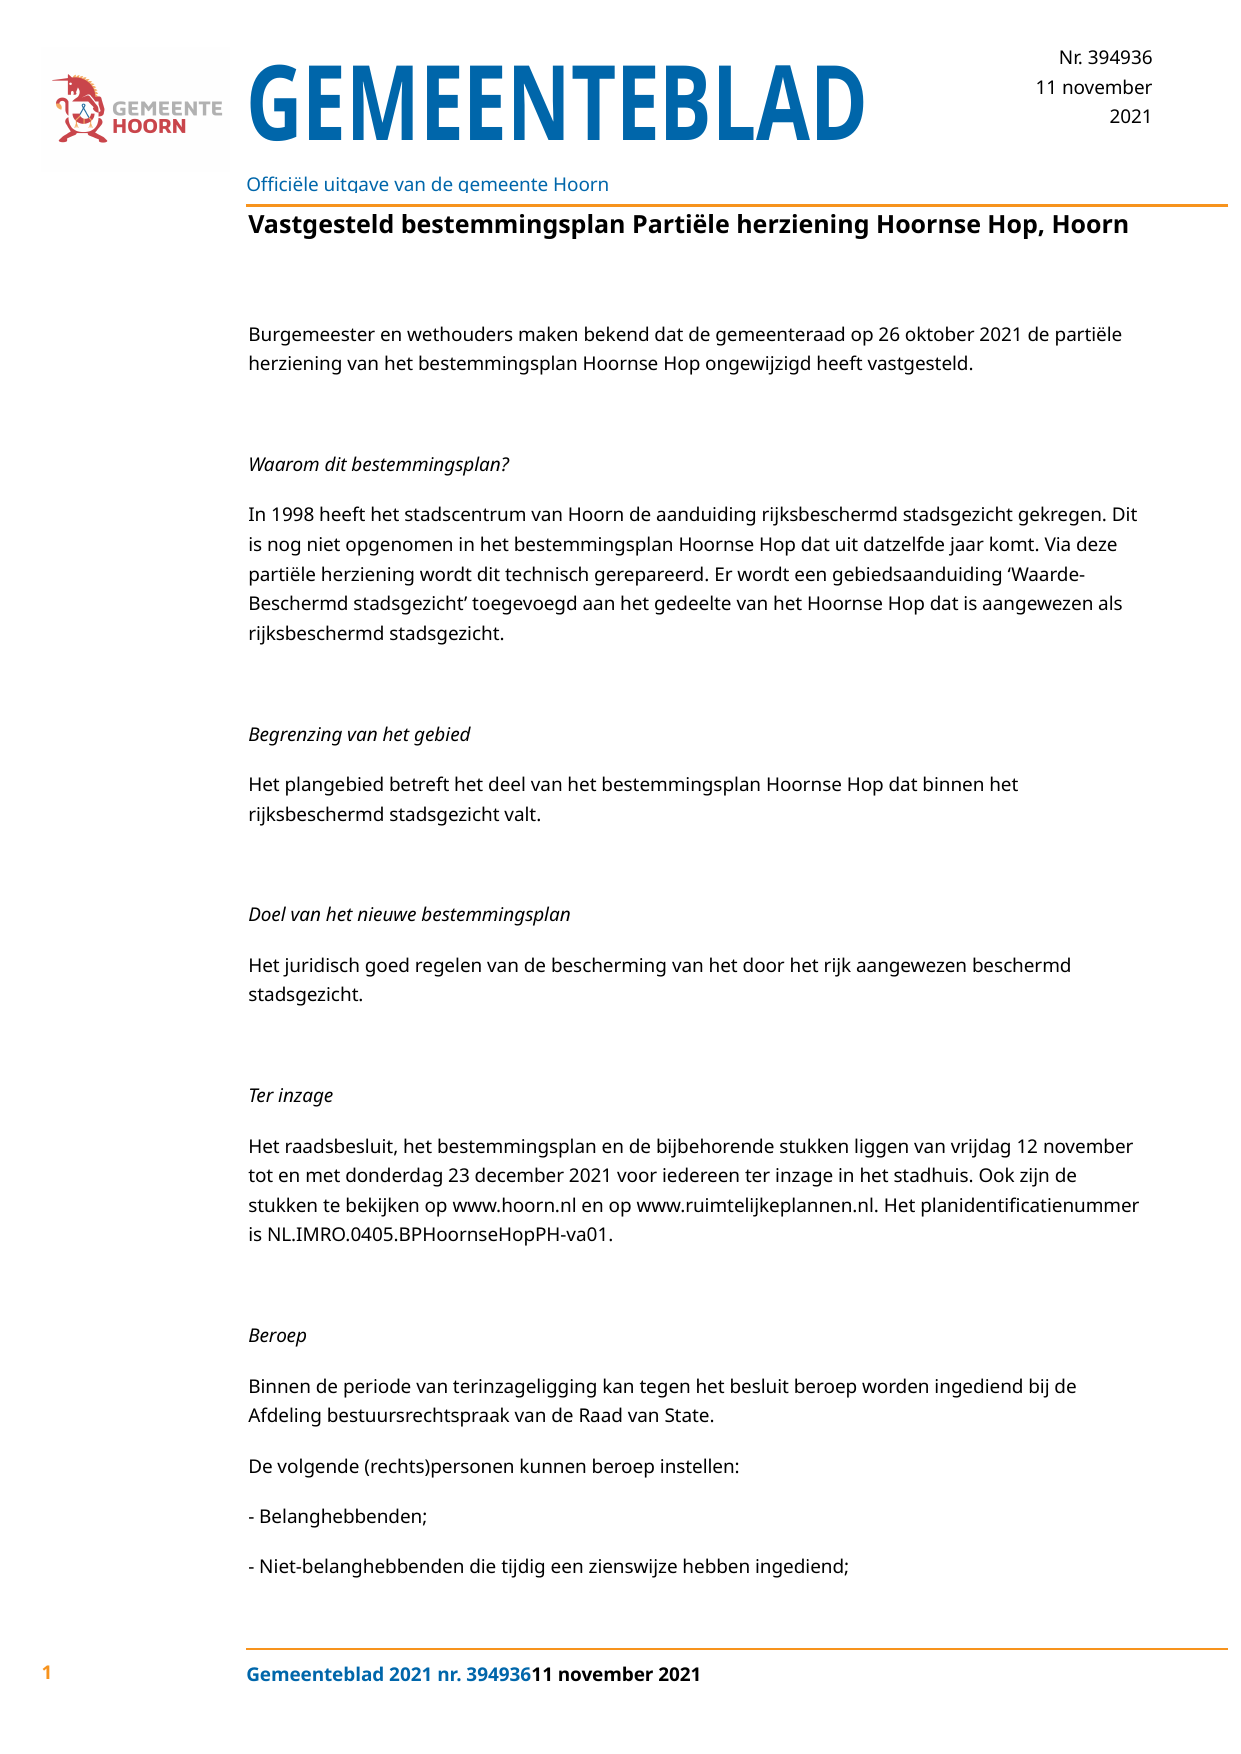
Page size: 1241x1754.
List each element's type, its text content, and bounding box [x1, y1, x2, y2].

text Het juridisch goed regelen van de bescherming van het door het rijk aangewezen beschermd stadsgezicht. [248, 952, 1152, 1007]
text Burgemeester en wethouders maken bekend dat de gemeenteraad op 26 oktober 2021 de partiële herziening van het bestemmingsplan Hoornse Hop ongewijzigd heeft vastgesteld. [248, 321, 1152, 376]
text - Belanghebbenden; [248, 1503, 1152, 1529]
text Het raadsbesluit, het bestemmingsplan en de bijbehorende stukken liggen van vrijdag 12 november tot en met donderdag 23 december 2021 voor iedereen ter inzage in het stadhuis. Ook zijn de stukken te bekijken op www.hoorn.nl en op www.ruimtelijkeplannen.nl. Het planidentificatienummer is NL.IMRO.0405.BPHoornseHopPH-va01. [248, 1133, 1152, 1247]
text Begrenzing van het gebied [248, 721, 1152, 746]
text - Niet-belanghebbenden die tijdig een zienswijze hebben ingediend; [248, 1554, 1152, 1579]
text De volgende (rechts)personen kunnen beroep instellen: [248, 1453, 1152, 1478]
picture [41, 47, 231, 172]
text Beroep [248, 1322, 1152, 1348]
text Ter inzage [248, 1082, 1152, 1108]
text Het plangebied betreft het deel van het bestemmingsplan Hoornse Hop dat binnen het rijksbeschermd stadsgezicht valt. [248, 771, 1152, 826]
text Doel van het nieuwe bestemmingsplan [248, 902, 1152, 927]
text Binnen de periode van terinzageligging kan tegen het besluit beroep worden ingediend bij de Afdeling bestuursrechtspraak van de Raad van State. [248, 1373, 1152, 1428]
text In 1998 heeft het stadscentrum van Hoorn de aanduiding rijksbeschermd stadsgezicht gekregen. Dit is nog niet opgenomen in het bestemmingsplan Hoornse Hop dat uit datzelfde jaar komt. Via deze partiële herziening wordt dit technisch gerepareerd. Er wordt een gebiedsaanduiding ‘Waarde- Beschermd stadsgezicht’ toegevoegd aan het gedeelte van het Hoornse Hop dat is aangewezen als rijksbeschermd stadsgezicht. [248, 502, 1152, 646]
text Waarom dit bestemmingsplan? [248, 451, 1152, 477]
text Vastgesteld bestemmingsplan Partiële herziening Hoornse Hop, Hoorn [248, 207, 1152, 241]
